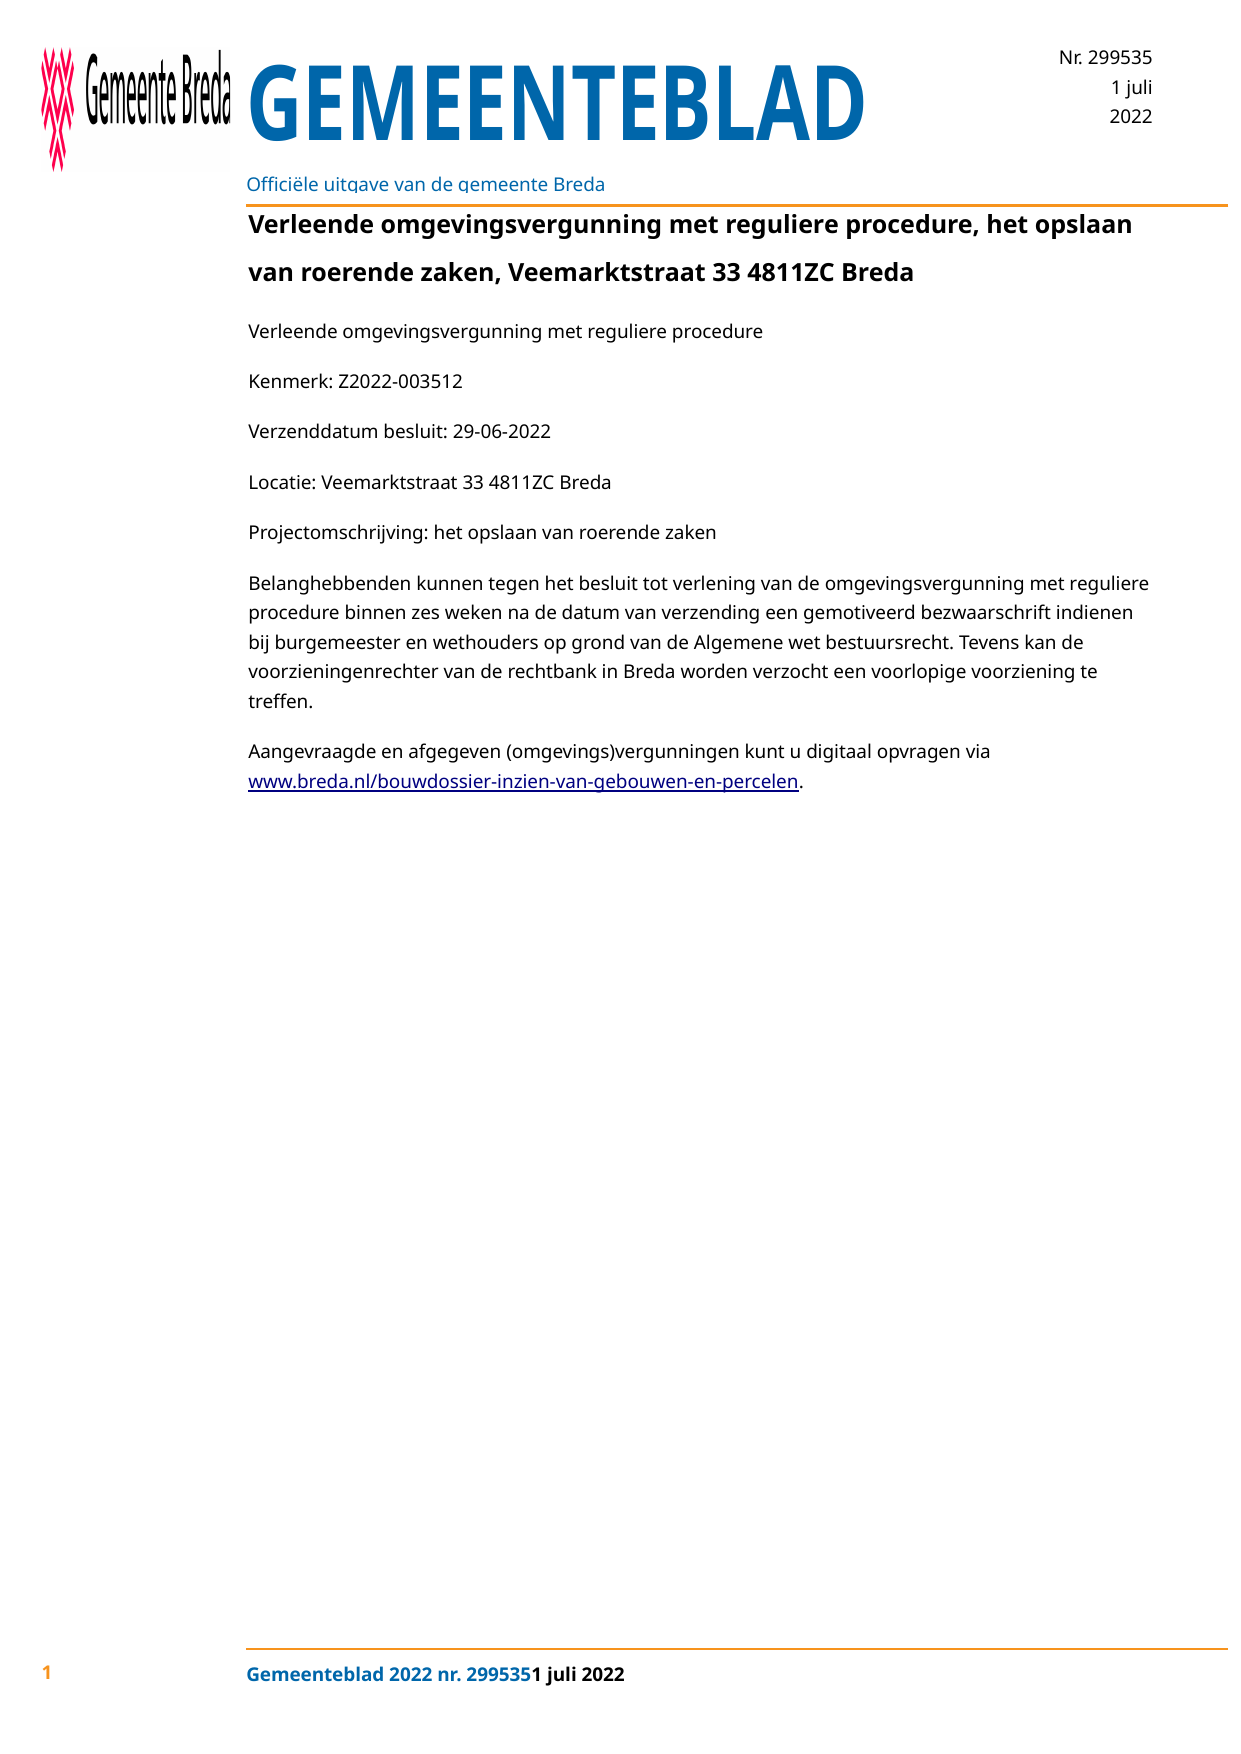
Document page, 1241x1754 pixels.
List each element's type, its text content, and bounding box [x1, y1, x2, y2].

text Verzenddatum besluit: 29-06-2022 [248, 419, 1152, 444]
text Verleende omgevingsvergunning met reguliere procedure, het opslaan van roerende zaken, Veemarktstraat 33 4811ZC Breda [248, 207, 1152, 288]
picture [41, 47, 231, 172]
text Projectomschrijving: het opslaan van roerende zaken [248, 519, 1152, 545]
text Locatie: Veemarktstraat 33 4811ZC Breda [248, 469, 1152, 495]
text Aangevraagde en afgegeven (omgevings)vergunningen kunt u digitaal opvragen via www.breda.nl/bouwdossier-inzien-van-gebouwen-en-percelen. [248, 739, 1152, 794]
text Belanghebbenden kunnen tegen het besluit tot verlening van de omgevingsvergunning met reguliere procedure binnen zes weken na de datum van verzending een gemotiveerd bezwaarschrift indienen bij burgemeester en wethouders op grond van de Algemene wet bestuursrecht. Tevens kan de voorzieningenrechter van de rechtbank in Breda worden verzocht een voorlopige voorziening te treffen. [248, 570, 1152, 714]
text Kenmerk: Z2022-003512 [248, 368, 1152, 394]
text Verleende omgevingsvergunning met reguliere procedure [248, 318, 1152, 344]
